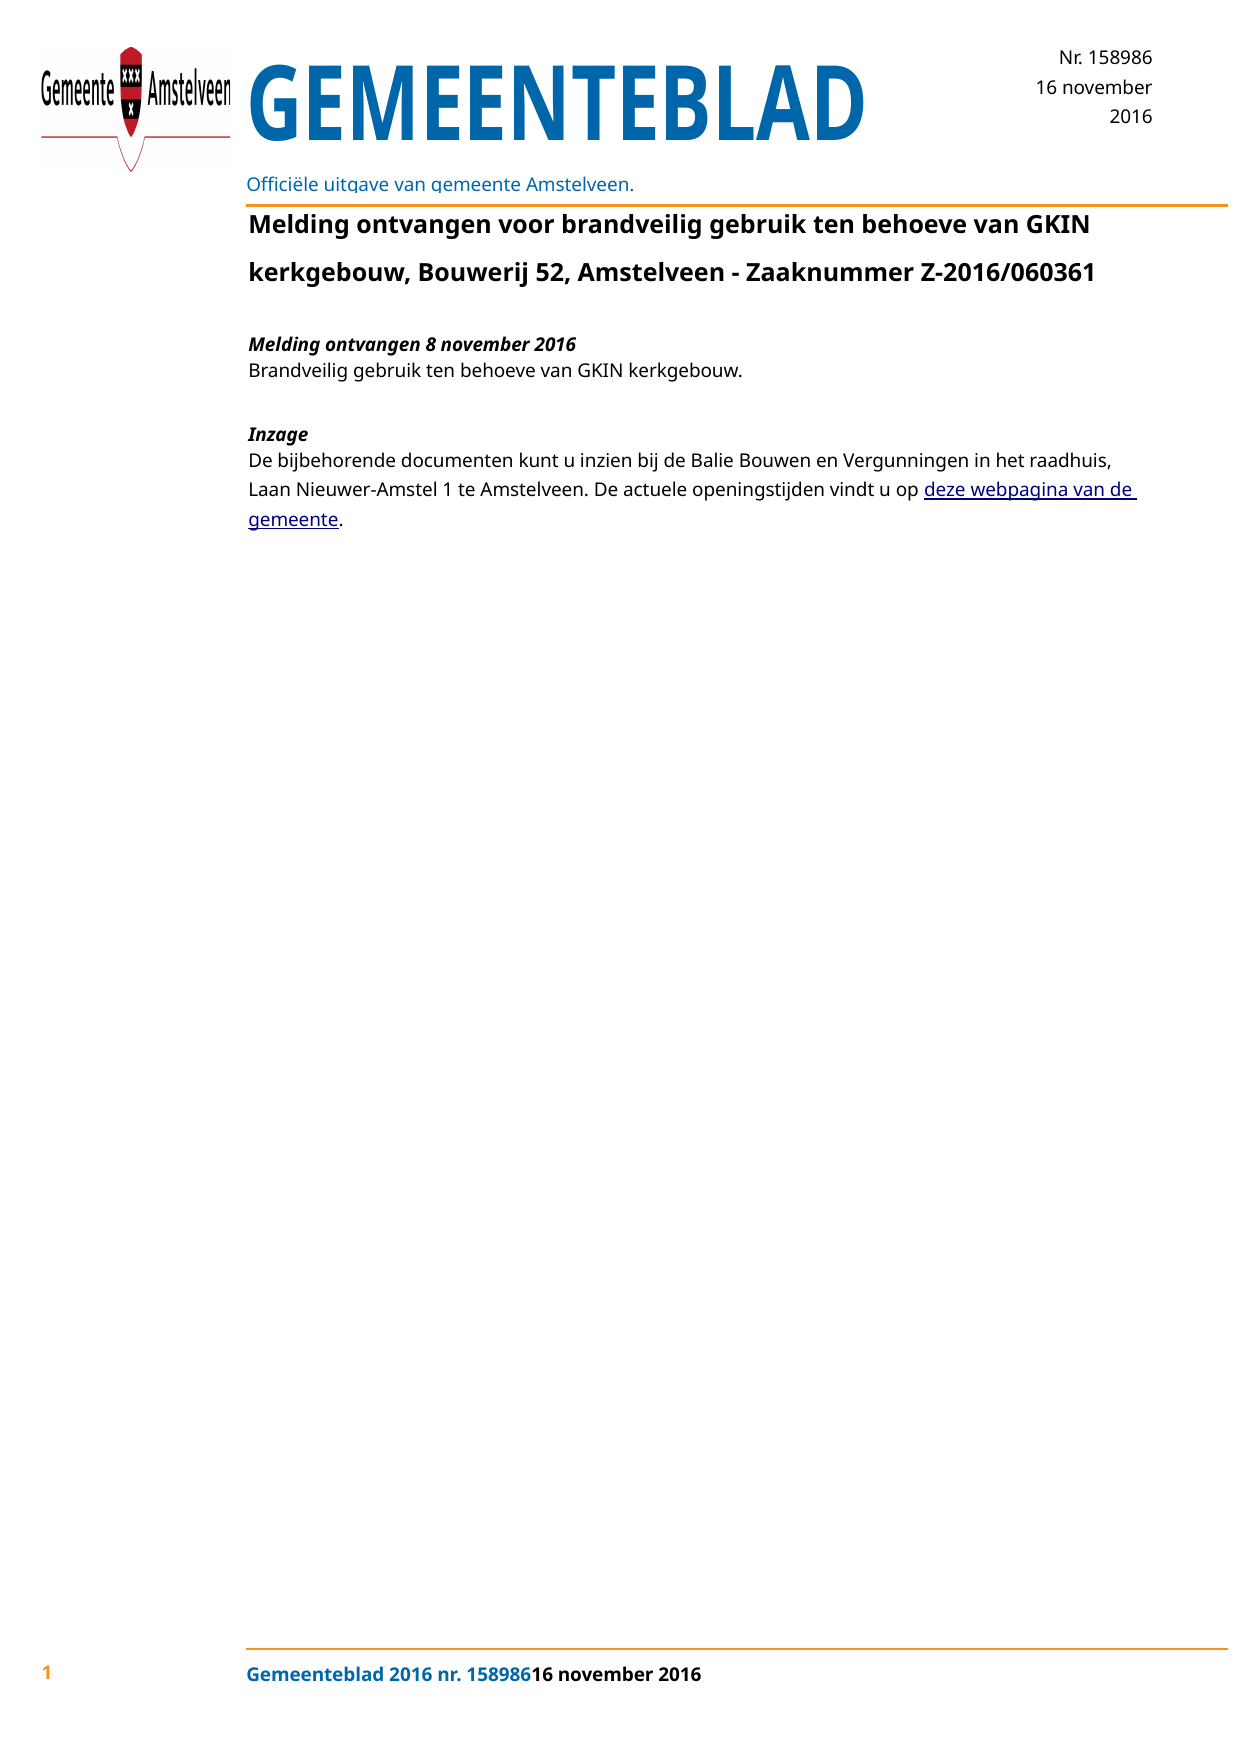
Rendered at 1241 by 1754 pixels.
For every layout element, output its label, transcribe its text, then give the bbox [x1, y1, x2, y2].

text De bijbehorende documenten kunt u inzien bij de Balie Bouwen en Vergunningen in het raadhuis, Laan Nieuwer-Amstel 1 te Amstelveen. De actuele openingstijden vindt u op deze webpagina van de gemeente. [248, 447, 1152, 532]
text Inzage [248, 421, 1152, 447]
picture [41, 47, 231, 172]
text Melding ontvangen voor brandveilig gebruik ten behoeve van GKIN kerkgebouw, Bouwerij 52, Amstelveen - Zaaknummer Z-2016/060361 [248, 207, 1152, 288]
text Melding ontvangen 8 november 2016 [248, 331, 1152, 357]
text Brandveilig gebruik ten behoeve van GKIN kerkgebouw. [248, 357, 1152, 383]
